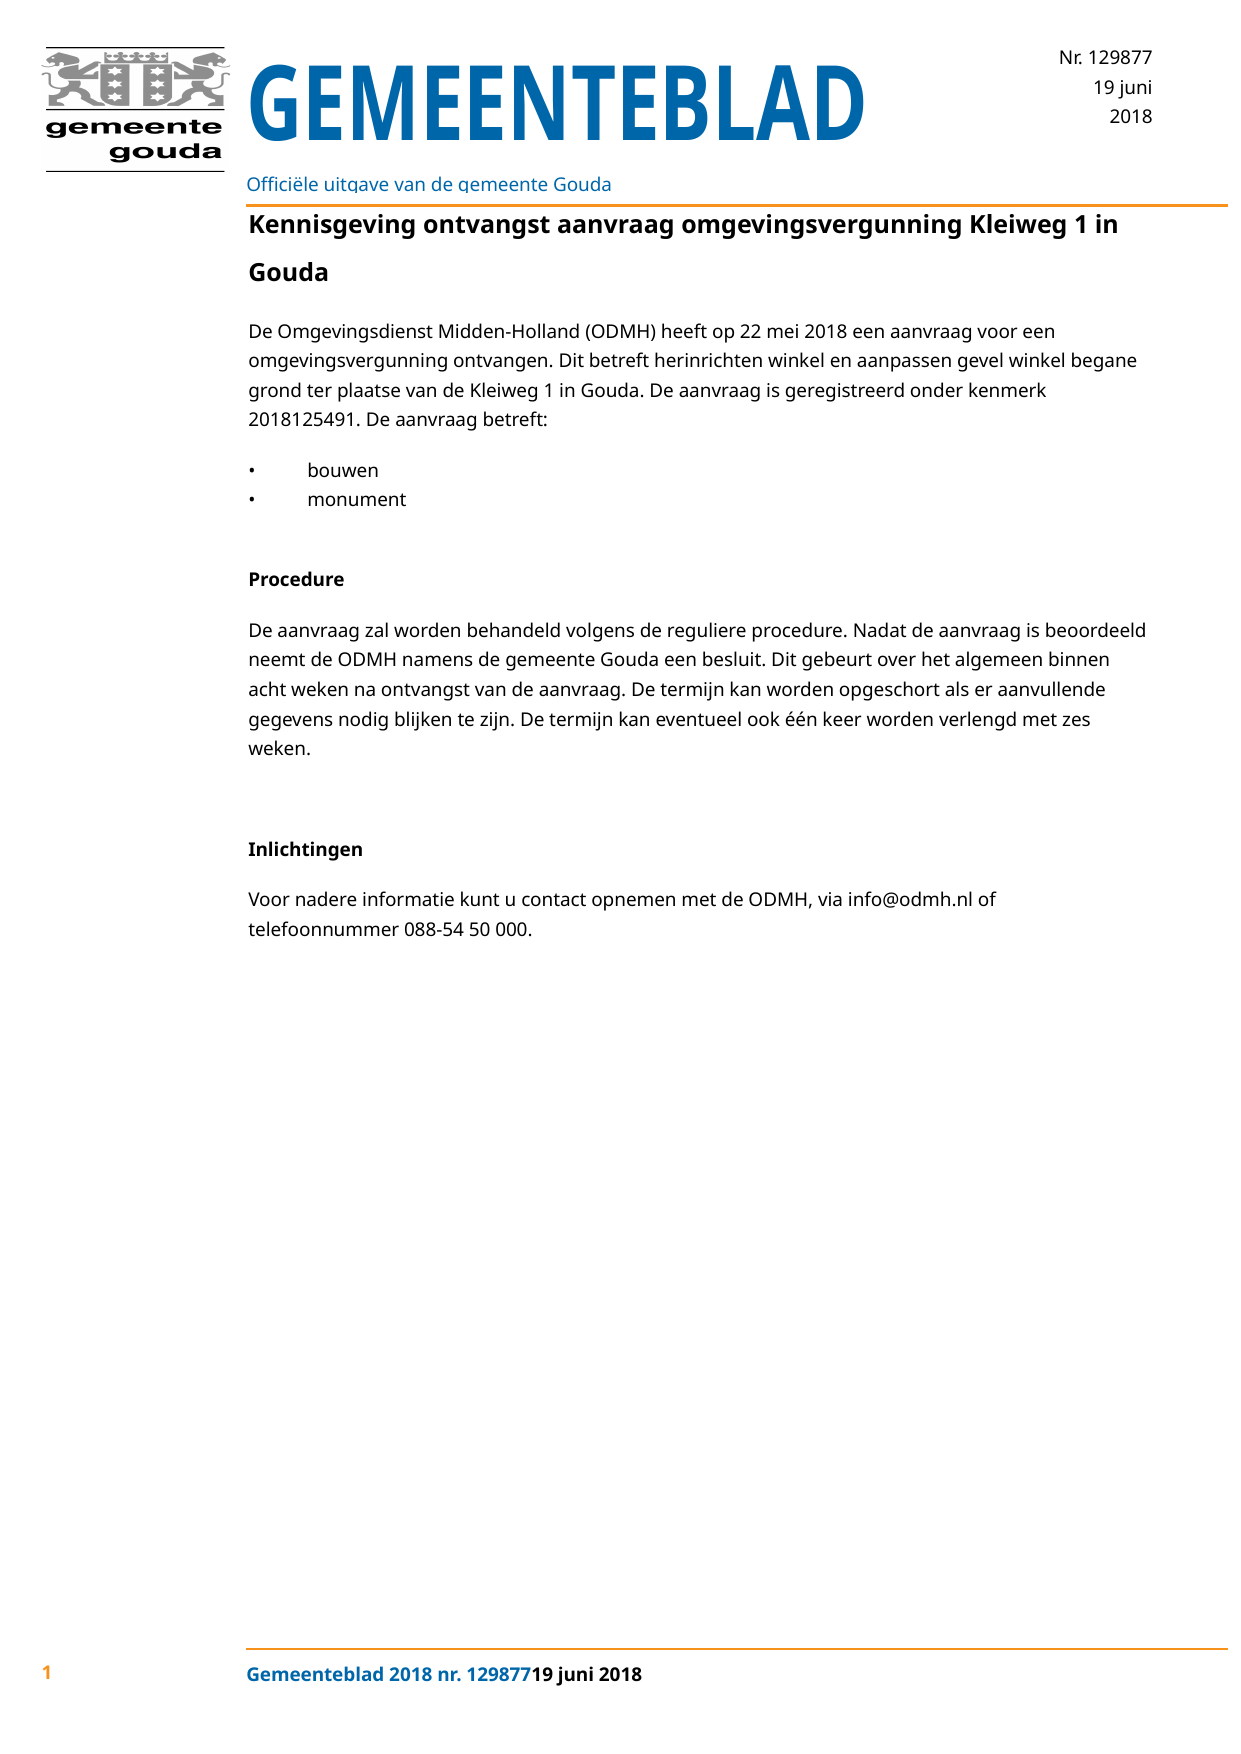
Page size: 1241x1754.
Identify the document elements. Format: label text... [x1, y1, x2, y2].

text De Omgevingsdienst Midden-Holland (ODMH) heeft op 22 mei 2018 een aanvraag voor een omgevingsvergunning ontvangen. Dit betreft herinrichten winkel en aanpassen gevel winkel begane grond ter plaatse van de Kleiweg 1 in Gouda. De aanvraag is geregistreerd onder kenmerk 2018125491. De aanvraag betreft: [248, 318, 1152, 432]
picture [41, 47, 231, 172]
list bouwen [248, 457, 1152, 483]
text De aanvraag zal worden behandeld volgens de reguliere procedure. Nadat de aanvraag is beoordeeld neemt de ODMH namens de gemeente Gouda een besluit. Dit gebeurt over het algemeen binnen acht weken na ontvangst van de aanvraag. De termijn kan worden opgeschort als er aanvullende gegevens nodig blijken te zijn. De termijn kan eventueel ook één keer worden verlengd met zes weken. [248, 617, 1152, 761]
text Voor nadere informatie kunt u contact opnemen met de ODMH, via info@odmh.nl of telefoonnummer 088-54 50 000. [248, 887, 1152, 942]
text Procedure [248, 567, 1152, 592]
text Inlichtingen [248, 836, 1152, 862]
text Kennisgeving ontvangst aanvraag omgevingsvergunning Kleiweg 1 in Gouda [248, 207, 1152, 288]
list monument [248, 487, 1152, 512]
